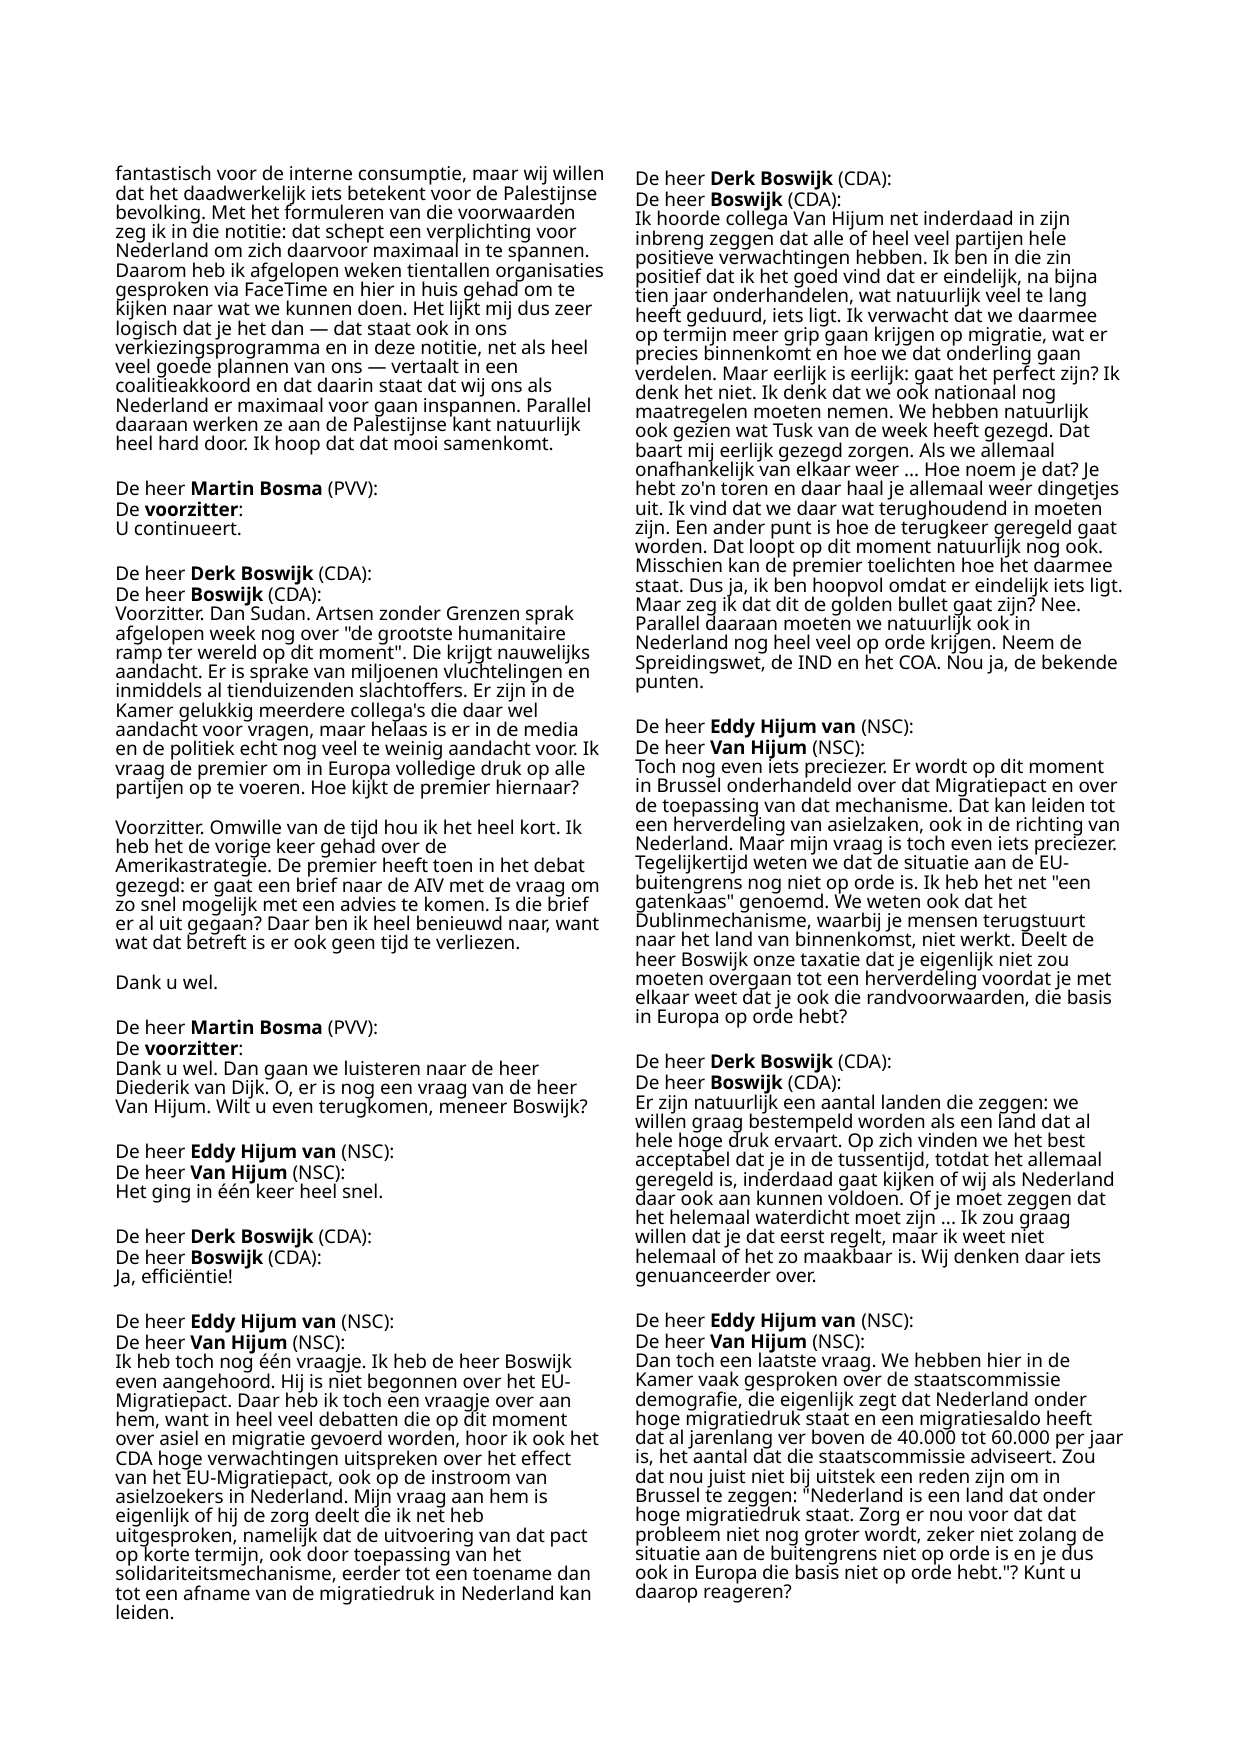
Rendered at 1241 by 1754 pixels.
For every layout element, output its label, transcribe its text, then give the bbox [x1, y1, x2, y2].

text De heer Martin Bosma (PVV): [115, 1014, 605, 1040]
text Ja, efficiëntie! [115, 1268, 605, 1287]
text De heer Boswijk (CDA): [115, 1249, 605, 1268]
text De heer Martin Bosma (PVV): [115, 475, 605, 501]
text Het ging in één keer heel snel. [115, 1183, 605, 1202]
text De heer Van Hijum (NSC): [115, 1164, 605, 1183]
text U continueert. [115, 520, 605, 539]
text Voorzitter. Omwille van de tijd hou ik het heel kort. Ik heb het de vorige keer gehad over de Amerikastrategie. De premier heeft toen in het debat gezegd: er gaat een brief naar de AIV met de vraag om zo snel mogelijk met een advies te komen. Is die brief er al uit gegaan? Daar ben ik heel benieuwd naar, want wat dat betreft is er ook geen tijd te verliezen. [115, 819, 605, 954]
text Toch nog even iets preciezer. Er wordt op dit moment in Brussel onderhandeld over dat Migratiepact en over de toepassing van dat mechanisme. Dat kan leiden tot een herverdeling van asielzaken, ook in de richting van Nederland. Maar mijn vraag is toch even iets preciezer. Tegelijkertijd weten we dat de situatie aan de EU-buitengrens nog niet op orde is. Ik heb het net "een gatenkaas" genoemd. We weten ook dat het Dublinmechanisme, waarbij je mensen terugstuurt naar het land van binnenkomst, niet werkt. Deelt de heer Boswijk onze taxatie dat je eigenlijk niet zou moeten overgaan tot een herverdeling voordat je met elkaar weet dat je ook die randvoorwaarden, die basis in Europa op orde hebt? [635, 758, 1125, 1028]
text De heer Boswijk (CDA): [635, 191, 1125, 210]
text De heer Van Hijum (NSC): [115, 1334, 605, 1353]
text Er zijn natuurlijk een aantal landen die zeggen: we willen graag bestempeld worden als een land dat al hele hoge druk ervaart. Op zich vinden we het best acceptabel dat je in de tussentijd, totdat het allemaal geregeld is, inderdaad gaat kijken of wij als Nederland daar ook aan kunnen voldoen. Of je moet zeggen dat het helemaal waterdicht moet zijn ... Ik zou graag willen dat je dat eerst regelt, maar ik weet niet helemaal of het zo maakbaar is. Wij denken daar iets genuanceerder over. [635, 1094, 1125, 1286]
text De heer Boswijk (CDA): [635, 1074, 1125, 1094]
text Ik heb toch nog één vraagje. Ik heb de heer Boswijk even aangehoord. Hij is niet begonnen over het EU-Migratiepact. Daar heb ik toch een vraagje over aan hem, want in heel veel debatten die op dit moment over asiel en migratie gevoerd worden, hoor ik ook het CDA hoge verwachtingen uitspreken over het effect van het EU-Migratiepact, ook op de instroom van asielzoekers in Nederland. Mijn vraag aan hem is eigenlijk of hij de zorg deelt die ik net heb uitgesproken, namelijk dat de uitvoering van dat pact op korte termijn, ook door toepassing van het solidariteitsmechanisme, eerder tot een toename dan tot een afname van de migratiedruk in Nederland kan leiden. [115, 1353, 605, 1623]
text De heer Derk Boswijk (CDA): [115, 1223, 605, 1249]
text Ik hoorde collega Van Hijum net inderdaad in zijn inbreng zeggen dat alle of heel veel partijen hele positieve verwachtingen hebben. Ik ben in die zin positief dat ik het goed vind dat er eindelijk, na bijna tien jaar onderhandelen, wat natuurlijk veel te lang heeft geduurd, iets ligt. Ik verwacht dat we daarmee op termijn meer grip gaan krijgen op migratie, wat er precies binnenkomt en hoe we dat onderling gaan verdelen. Maar eerlijk is eerlijk: gaat het perfect zijn? Ik denk het niet. Ik denk dat we ook nationaal nog maatregelen moeten nemen. We hebben natuurlijk ook gezien wat Tusk van de week heeft gezegd. Dat baart mij eerlijk gezegd zorgen. Als we allemaal onafhankelijk van elkaar weer ... Hoe noem je dat? Je hebt zo'n toren en daar haal je allemaal weer dingetjes uit. Ik vind dat we daar wat terughoudend in moeten zijn. Een ander punt is hoe de terugkeer geregeld gaat worden. Dat loopt op dit moment natuurlijk nog ook. Misschien kan de premier toelichten hoe het daarmee staat. Dus ja, ik ben hoopvol omdat er eindelijk iets ligt. Maar zeg ik dat dit de golden bullet gaat zijn? Nee. Parallel daaraan moeten we natuurlijk ook in Nederland nog heel veel op orde krijgen. Neem de Spreidingswet, de IND en het COA. Nou ja, de bekende punten. [635, 210, 1125, 692]
text De heer Derk Boswijk (CDA): [635, 1049, 1125, 1074]
text De heer Van Hijum (NSC): [635, 1333, 1125, 1352]
text De heer Eddy Hijum van (NSC): [115, 1138, 605, 1164]
text Dan toch een laatste vraag. We hebben hier in de Kamer vaak gesproken over de staatscommissie demografie, die eigenlijk zegt dat Nederland onder hoge migratiedruk staat en een migratiesaldo heeft dat al jarenlang ver boven de 40.000 tot 60.000 per jaar is, het aantal dat die staatscommissie adviseert. Zou dat nou juist niet bij uitstek een reden zijn om in Brussel te zeggen: "Nederland is een land dat onder hoge migratiedruk staat. Zorg er nou voor dat dat probleem niet nog groter wordt, zeker niet zolang de situatie aan de buitengrens niet op orde is en je dus ook in Europa die basis niet op orde hebt."? Kunt u daarop reageren? [635, 1352, 1125, 1603]
text De voorzitter: [115, 501, 605, 520]
text De heer Boswijk (CDA): [115, 586, 605, 605]
text De heer Van Hijum (NSC): [635, 739, 1125, 758]
text Dank u wel. [115, 974, 605, 994]
text De heer Eddy Hijum van (NSC): [635, 713, 1125, 739]
text De heer Eddy Hijum van (NSC): [635, 1307, 1125, 1333]
text De heer Eddy Hijum van (NSC): [115, 1308, 605, 1334]
text Dank u wel. Dan gaan we luisteren naar de heer Diederik van Dijk. O, er is nog een vraag van de heer Van Hijum. Wilt u even terugkomen, meneer Boswijk? [115, 1059, 605, 1117]
text fantastisch voor de interne consumptie, maar wij willen dat het daadwerkelijk iets betekent voor de Palestijnse bevolking. Met het formuleren van die voorwaarden zeg ik in die notitie: dat schept een verplichting voor Nederland om zich daarvoor maximaal in te spannen. Daarom heb ik afgelopen weken tientallen organisaties gesproken via FaceTime en hier in huis gehad om te kijken naar wat we kunnen doen. Het lijkt mij dus zeer logisch dat je het dan — dat staat ook in ons verkiezingsprogramma en in deze notitie, net als heel veel goede plannen van ons — vertaalt in een coalitieakkoord en dat daarin staat dat wij ons als Nederland er maximaal voor gaan inspannen. Parallel daaraan werken ze aan de Palestijnse kant natuurlijk heel hard door. Ik hoop dat dat mooi samenkomt. [115, 165, 605, 454]
text De heer Derk Boswijk (CDA): [115, 560, 605, 586]
text De heer Derk Boswijk (CDA): [635, 165, 1125, 191]
text Voorzitter. Dan Sudan. Artsen zonder Grenzen sprak afgelopen week nog over "de grootste humanitaire ramp ter wereld op dit moment". Die krijgt nauwelijks aandacht. Er is sprake van miljoenen vluchtelingen en inmiddels al tienduizenden slachtoffers. Er zijn in de Kamer gelukkig meerdere collega's die daar wel aandacht voor vragen, maar helaas is er in de media en de politiek echt nog veel te weinig aandacht voor. Ik vraag de premier om in Europa volledige druk op alle partijen op te voeren. Hoe kijkt de premier hiernaar? [115, 605, 605, 798]
text De voorzitter: [115, 1040, 605, 1059]
